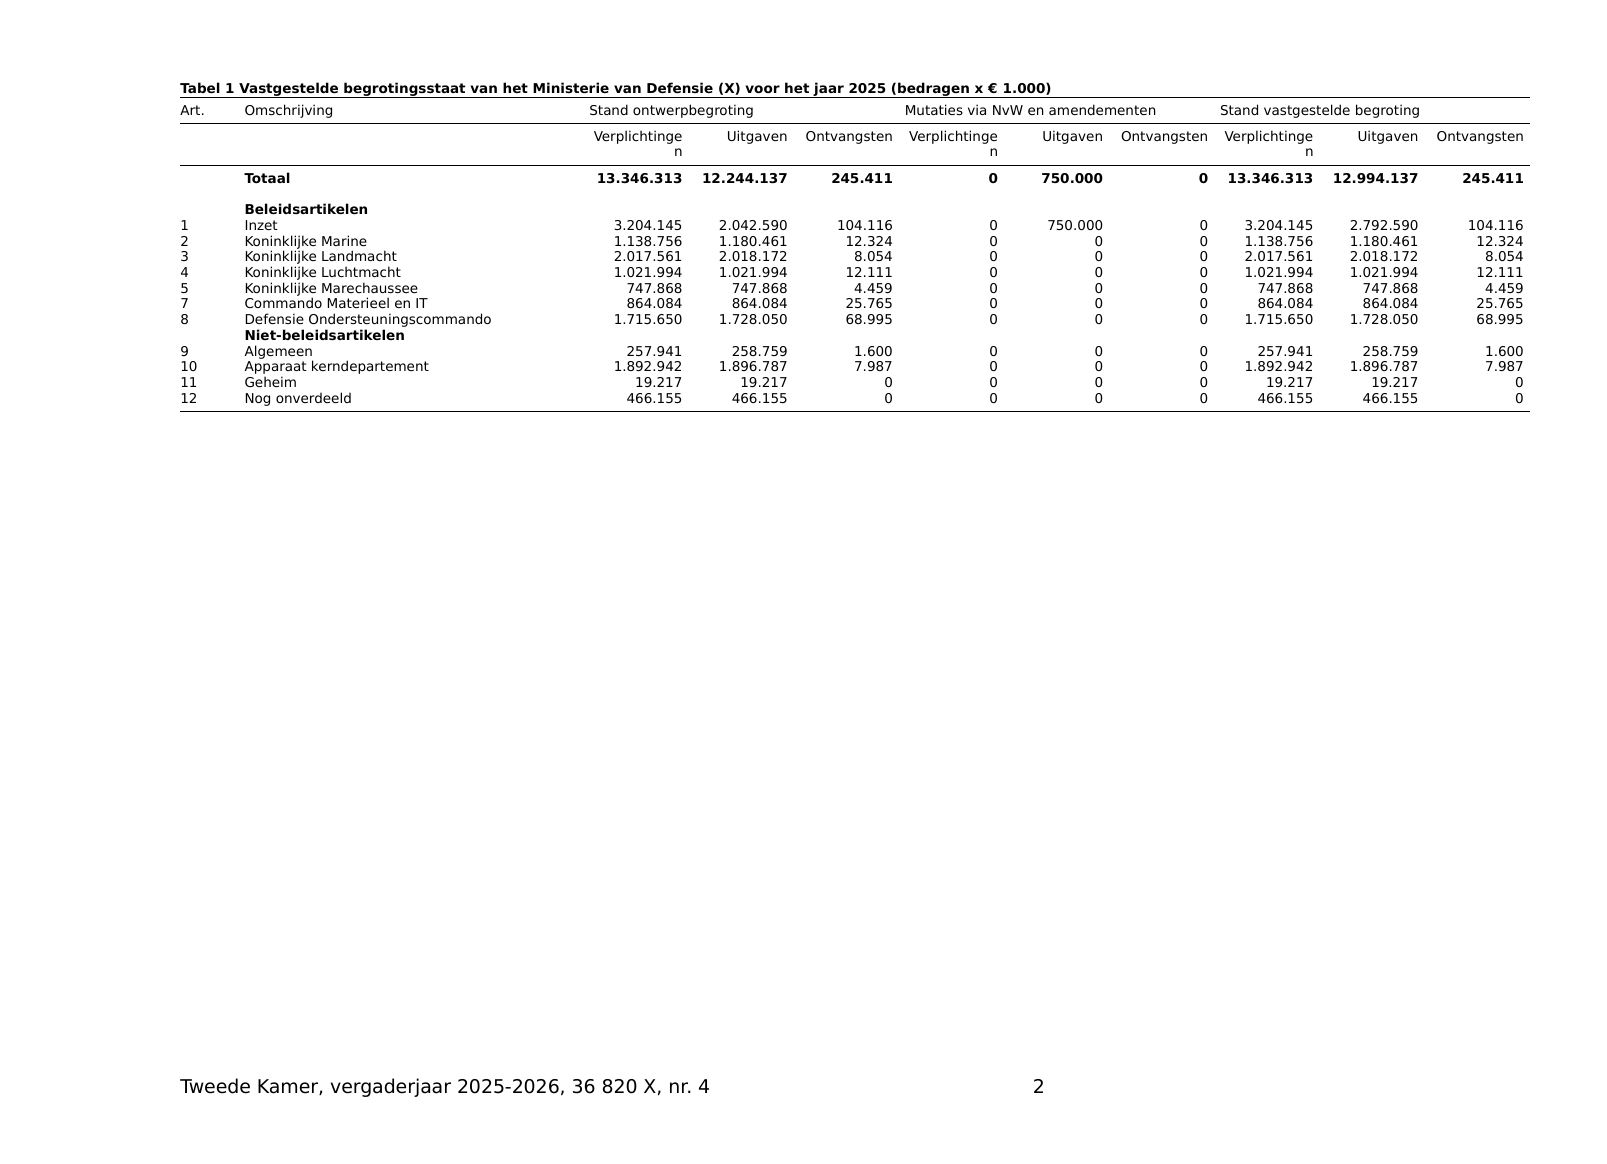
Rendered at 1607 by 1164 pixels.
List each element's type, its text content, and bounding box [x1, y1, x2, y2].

table_cell [1004, 328, 1109, 343]
table_cell 12.324 [793, 233, 898, 249]
table_cell 0 [1109, 391, 1214, 411]
table_cell 750.000 [1004, 218, 1109, 233]
table_cell [180, 186, 238, 202]
table_cell 747.868 [1214, 281, 1319, 296]
table_cell 2.018.172 [1319, 249, 1424, 265]
table_cell 7.987 [1424, 359, 1529, 375]
table_cell 1.180.461 [1319, 233, 1424, 249]
table_cell 1.728.050 [1319, 312, 1424, 328]
table_cell 466.155 [1319, 391, 1424, 411]
table_cell 747.868 [688, 281, 793, 296]
table_cell [180, 202, 238, 218]
table_cell 1.896.787 [688, 359, 793, 375]
table_cell 0 [1004, 249, 1109, 265]
table_cell Verplichtingen [583, 124, 688, 165]
table_cell 0 [1004, 391, 1109, 411]
table_cell [688, 328, 793, 343]
table_cell 10 [180, 359, 238, 375]
table_cell 8.054 [793, 249, 898, 265]
table_cell 0 [1004, 344, 1109, 359]
table_cell Beleidsartikelen [239, 202, 583, 218]
table_cell Uitgaven [1004, 124, 1109, 165]
table_cell 104.116 [793, 218, 898, 233]
table_cell 0 [1004, 359, 1109, 375]
table_cell 2.017.561 [583, 249, 688, 265]
table_cell [899, 202, 1004, 218]
table_cell [1109, 328, 1214, 343]
table_cell 9 [180, 344, 238, 359]
table_cell Geheim [239, 375, 583, 391]
table_cell [1214, 186, 1319, 202]
table_cell [180, 124, 238, 165]
table_cell [1319, 202, 1424, 218]
table_cell 750.000 [1004, 166, 1109, 186]
table_cell [688, 186, 793, 202]
table_cell Mutaties via NvW en amendementen [899, 98, 1214, 123]
table_cell 0 [1109, 249, 1214, 265]
table_cell 2.792.590 [1319, 218, 1424, 233]
table_cell 8.054 [1424, 249, 1529, 265]
table_cell Niet-beleidsartikelen [239, 328, 583, 343]
table_cell 0 [1109, 344, 1214, 359]
table_cell 0 [1109, 233, 1214, 249]
table_cell 12.324 [1424, 233, 1529, 249]
table_cell [793, 328, 898, 343]
table_cell 864.084 [688, 296, 793, 312]
table_cell 4.459 [1424, 281, 1529, 296]
table_cell 0 [899, 249, 1004, 265]
table_cell 1 [180, 218, 238, 233]
table_cell 4 [180, 265, 238, 281]
table_cell 257.941 [1214, 344, 1319, 359]
table_cell 1.715.650 [1214, 312, 1319, 328]
table_cell Stand ontwerpbegroting [583, 98, 898, 123]
table_cell 4.459 [793, 281, 898, 296]
table_cell 5 [180, 281, 238, 296]
table_cell 68.995 [1424, 312, 1529, 328]
table_cell 1.892.942 [583, 359, 688, 375]
table_cell 1.138.756 [1214, 233, 1319, 249]
table_cell Uitgaven [1319, 124, 1424, 165]
table_cell 0 [899, 281, 1004, 296]
table_cell [1004, 202, 1109, 218]
table_cell [180, 328, 238, 343]
table_cell 245.411 [1424, 166, 1529, 186]
table_cell [239, 124, 583, 165]
table_cell 245.411 [793, 166, 898, 186]
table_cell 3.204.145 [583, 218, 688, 233]
table_cell Koninklijke Marine [239, 233, 583, 249]
table_cell Ontvangsten [1109, 124, 1214, 165]
table_cell 11 [180, 375, 238, 391]
table_cell 1.021.994 [1214, 265, 1319, 281]
table_cell 12 [180, 391, 238, 411]
table_cell Defensie Ondersteuningscommando [239, 312, 583, 328]
table_cell 0 [899, 312, 1004, 328]
table_cell 1.021.994 [583, 265, 688, 281]
table_cell 7 [180, 296, 238, 312]
table_cell Inzet [239, 218, 583, 233]
table_cell 0 [899, 265, 1004, 281]
table_cell 257.941 [583, 344, 688, 359]
table_cell 19.217 [1214, 375, 1319, 391]
table_cell 0 [1109, 359, 1214, 375]
table_cell 2.017.561 [1214, 249, 1319, 265]
table_cell 0 [899, 344, 1004, 359]
table_cell 0 [899, 359, 1004, 375]
table_cell 466.155 [583, 391, 688, 411]
table_cell 1.180.461 [688, 233, 793, 249]
table_cell Apparaat kerndepartement [239, 359, 583, 375]
table_cell Uitgaven [688, 124, 793, 165]
table_cell 19.217 [583, 375, 688, 391]
table_cell 3 [180, 249, 238, 265]
table_cell [239, 186, 583, 202]
table_cell 1.892.942 [1214, 359, 1319, 375]
table_cell Omschrijving [239, 98, 583, 123]
table_cell 2 [180, 233, 238, 249]
table_cell [793, 202, 898, 218]
table_cell [1319, 328, 1424, 343]
table_cell 0 [1004, 375, 1109, 391]
table_cell [180, 166, 238, 186]
table_cell 2.042.590 [688, 218, 793, 233]
table_cell 1.896.787 [1319, 359, 1424, 375]
table_cell 0 [1109, 296, 1214, 312]
table_cell 0 [1109, 166, 1214, 186]
table_cell [1424, 202, 1529, 218]
table_cell 12.994.137 [1319, 166, 1424, 186]
table_cell 13.346.313 [1214, 166, 1319, 186]
table_cell [583, 186, 688, 202]
table_cell Koninklijke Landmacht [239, 249, 583, 265]
table_cell Verplichtingen [899, 124, 1004, 165]
table_cell 25.765 [1424, 296, 1529, 312]
table_cell 1.728.050 [688, 312, 793, 328]
table_cell Nog onverdeeld [239, 391, 583, 411]
table_cell 0 [1004, 312, 1109, 328]
table_cell 0 [793, 391, 898, 411]
table_cell 1.600 [1424, 344, 1529, 359]
table_cell 0 [899, 391, 1004, 411]
table_cell 0 [1004, 265, 1109, 281]
table_cell Algemeen [239, 344, 583, 359]
table_cell 864.084 [1319, 296, 1424, 312]
table_cell [1214, 328, 1319, 343]
table_header Tabel 1 Vastgestelde begrotingsstaat van het Ministerie van Defensie (X) voor het jaar 2025 (bedragen x € 1.000) [180, 81, 1529, 97]
table_cell 0 [1424, 391, 1529, 411]
table_cell 3.204.145 [1214, 218, 1319, 233]
table_cell Verplichtingen [1214, 124, 1319, 165]
table_cell 1.021.994 [1319, 265, 1424, 281]
table_cell 0 [1004, 281, 1109, 296]
table_cell 0 [1109, 265, 1214, 281]
table_cell 747.868 [1319, 281, 1424, 296]
table_cell 0 [899, 296, 1004, 312]
table_cell [1109, 202, 1214, 218]
table_cell 864.084 [583, 296, 688, 312]
table_cell 747.868 [583, 281, 688, 296]
table_cell 0 [1109, 312, 1214, 328]
table_cell Ontvangsten [793, 124, 898, 165]
table_cell [899, 186, 1004, 202]
table_cell 0 [1004, 233, 1109, 249]
table_cell 0 [793, 375, 898, 391]
table_cell 0 [1109, 218, 1214, 233]
table_cell [583, 328, 688, 343]
table_cell [1424, 328, 1529, 343]
table_cell 1.600 [793, 344, 898, 359]
table_cell [1109, 186, 1214, 202]
table_cell 2.018.172 [688, 249, 793, 265]
table_cell 864.084 [1214, 296, 1319, 312]
table_cell Koninklijke Marechaussee [239, 281, 583, 296]
table_cell 1.715.650 [583, 312, 688, 328]
table_cell [1214, 202, 1319, 218]
table_cell 19.217 [1319, 375, 1424, 391]
table_cell 12.111 [1424, 265, 1529, 281]
table_cell 0 [1109, 375, 1214, 391]
table_cell 0 [1424, 375, 1529, 391]
table_cell 0 [899, 233, 1004, 249]
table_cell [1004, 186, 1109, 202]
table_cell 12.244.137 [688, 166, 793, 186]
table_cell 466.155 [688, 391, 793, 411]
table_cell [1424, 186, 1529, 202]
table_cell 258.759 [688, 344, 793, 359]
table_cell Koninklijke Luchtmacht [239, 265, 583, 281]
table_cell 68.995 [793, 312, 898, 328]
table_cell 258.759 [1319, 344, 1424, 359]
table_cell 1.138.756 [583, 233, 688, 249]
table_cell Totaal [239, 166, 583, 186]
table_cell [899, 328, 1004, 343]
table_cell 19.217 [688, 375, 793, 391]
table_cell Art. [180, 98, 238, 123]
table_cell 0 [899, 218, 1004, 233]
table_cell [583, 202, 688, 218]
table_cell 1.021.994 [688, 265, 793, 281]
table_cell 104.116 [1424, 218, 1529, 233]
table_cell 13.346.313 [583, 166, 688, 186]
table_cell 25.765 [793, 296, 898, 312]
table_cell Commando Materieel en IT [239, 296, 583, 312]
table_cell [688, 202, 793, 218]
table_cell Stand vastgestelde begroting [1214, 98, 1529, 123]
table_cell Ontvangsten [1424, 124, 1529, 165]
table_cell 0 [1109, 281, 1214, 296]
table_cell [793, 186, 898, 202]
table_cell 0 [899, 166, 1004, 186]
table_cell [1319, 186, 1424, 202]
table_cell 12.111 [793, 265, 898, 281]
table_cell 466.155 [1214, 391, 1319, 411]
table_cell 7.987 [793, 359, 898, 375]
table_cell 0 [899, 375, 1004, 391]
table_cell 0 [1004, 296, 1109, 312]
table_cell 8 [180, 312, 238, 328]
